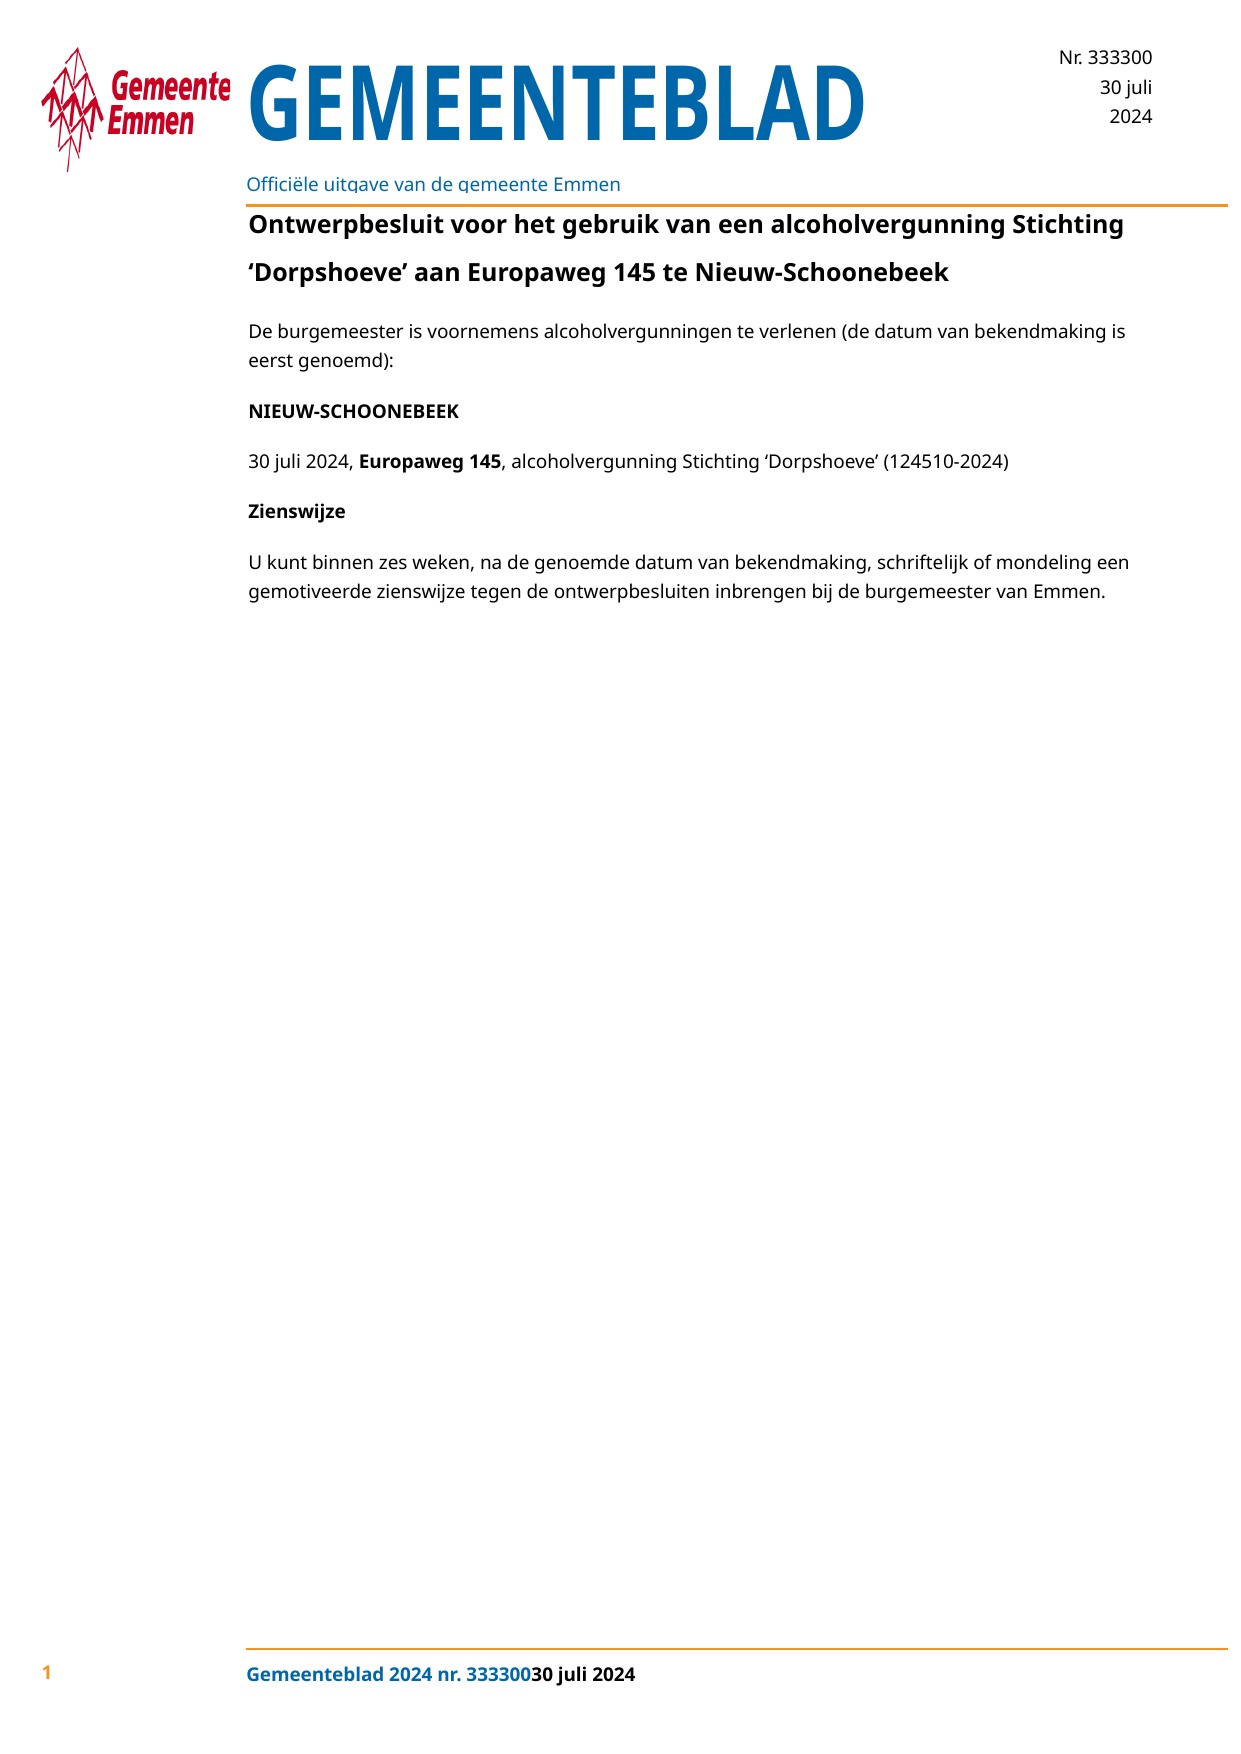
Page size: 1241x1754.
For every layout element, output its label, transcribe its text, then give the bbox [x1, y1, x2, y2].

text 30 juli 2024, Europaweg 145, alcoholvergunning Stichting ‘Dorpshoeve’ (124510-2024) [248, 448, 1152, 474]
text Ontwerpbesluit voor het gebruik van een alcoholvergunning Stichting ‘Dorpshoeve’ aan Europaweg 145 te Nieuw-Schoonebeek [248, 207, 1152, 288]
text U kunt binnen zes weken, na de genoemde datum van bekendmaking, schrifte­lijk of mondeling een gemo­ti­veerde zienswijze tegen de ontwerpbesluiten inbrengen bij de burge­meester van Emmen. [248, 549, 1152, 604]
text De burgemeester is voornemens alcoholvergunningen te verlenen (de datum van bekendmaking is eerst genoemd): [248, 318, 1152, 373]
text Zienswijze [248, 499, 1152, 524]
picture [41, 47, 231, 172]
text NIEUW-SCHOONEBEEK [248, 398, 1152, 424]
